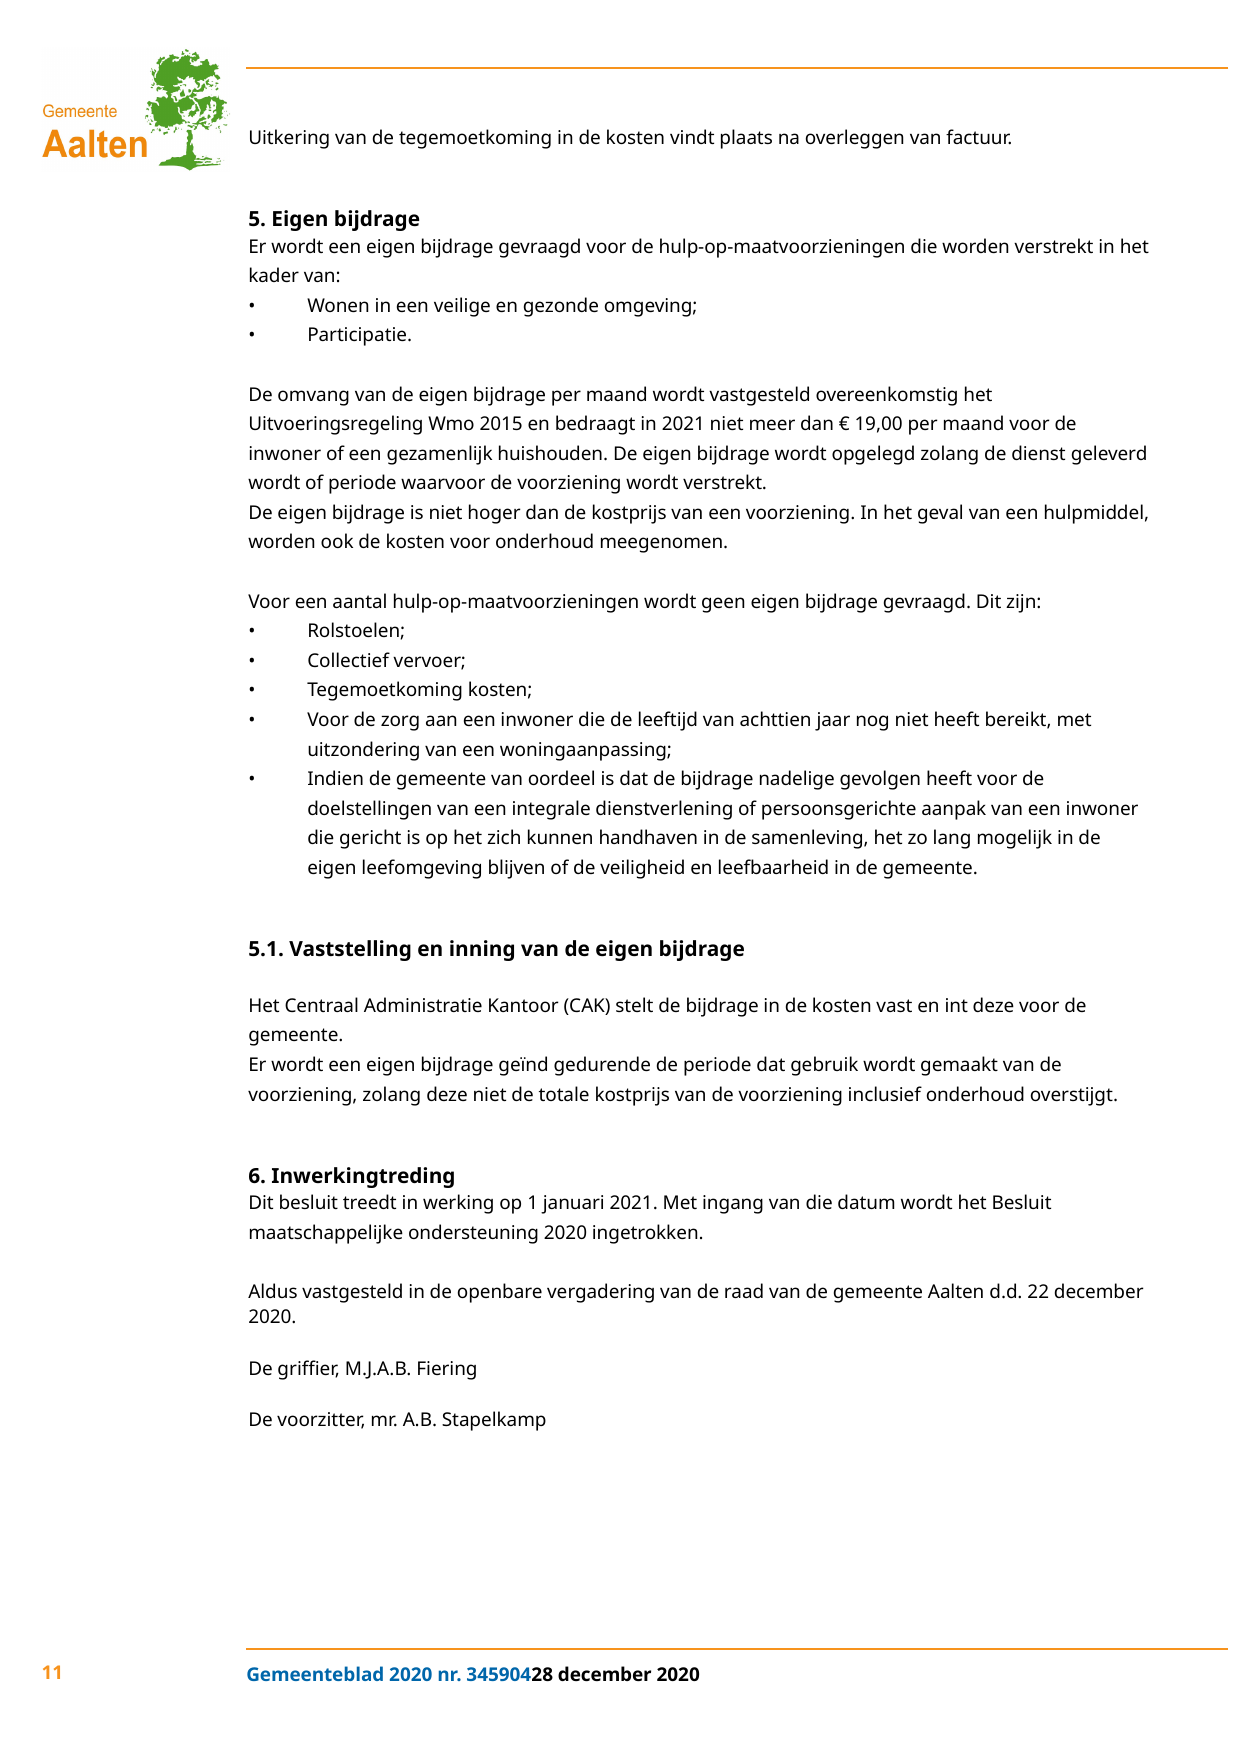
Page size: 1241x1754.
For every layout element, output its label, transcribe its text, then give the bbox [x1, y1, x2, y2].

picture [41, 47, 231, 172]
text Voor een aantal hulp-op-maatvoorzieningen wordt geen eigen bijdrage gevraagd. Dit zijn: [248, 588, 1152, 613]
text 5. Eigen bijdrage [248, 204, 1152, 233]
text 5.1. Vaststelling en inning van de eigen bijdrage [248, 934, 1152, 962]
text De griffier, M.J.A.B. Fiering [248, 1355, 1152, 1381]
text Aldus vastgesteld in de openbare vergadering van de raad van de gemeente Aalten d.d. 22 december 2020. [248, 1278, 1152, 1329]
list Tegemoetkoming kosten; [248, 677, 1152, 702]
text De omvang van de eigen bijdrage per maand wordt vastgesteld overeenkomstig het Uitvoeringsregeling Wmo 2015 en bedraagt in 2021 niet meer dan € 19,00 per maand voor de inwoner of een gezamenlijk huishouden. De eigen bijdrage wordt opgelegd zolang de dienst geleverd wordt of periode waarvoor de voorziening wordt verstrekt. [248, 381, 1152, 495]
text Uitkering van de tegemoetkoming in de kosten vindt plaats na overleggen van factuur. [248, 124, 1152, 150]
list Wonen in een veilige en gezonde omgeving; [248, 292, 1152, 318]
text Dit besluit treedt in werking op 1 januari 2021. Met ingang van die datum wordt het Besluit maatschappelijke ondersteuning 2020 ingetrokken. [248, 1189, 1152, 1244]
list Participatie. [248, 322, 1152, 347]
list Indien de gemeente van oordeel is dat de bijdrage nadelige gevolgen heeft voor de doelstellingen van een integrale dienstverlening of persoonsgerichte aanpak van een inwoner die gericht is op het zich kunnen handhaven in de samenleving, het zo lang mogelijk in de eigen leefomgeving blijven of de veiligheid en leefbaarheid in de gemeente. [248, 765, 1152, 880]
text De eigen bijdrage is niet hoger dan de kostprijs van een voorziening. In het geval van een hulpmiddel, worden ook de kosten voor onderhoud meegenomen. [248, 499, 1152, 554]
text Er wordt een eigen bijdrage gevraagd voor de hulp-op-maatvoorzieningen die worden verstrekt in het kader van: [248, 233, 1152, 288]
text De voorzitter, mr. A.B. Stapelkamp [248, 1407, 1152, 1432]
list Collectief vervoer; [248, 647, 1152, 673]
text 6. Inwerkingtreding [248, 1161, 1152, 1189]
text Het Centraal Administratie Kantoor (CAK) stelt de bijdrage in de kosten vast en int deze voor de gemeente. [248, 992, 1152, 1047]
text Er wordt een eigen bijdrage geïnd gedurende de periode dat gebruik wordt gemaakt van de voorziening, zolang deze niet de totale kostprijs van de voorziening inclusief onderhoud overstijgt. [248, 1051, 1152, 1107]
list Voor de zorg aan een inwoner die de leeftijd van achttien jaar nog niet heeft bereikt, met uitzondering van een woningaanpassing; [248, 706, 1152, 761]
list Rolstoelen; [248, 617, 1152, 643]
